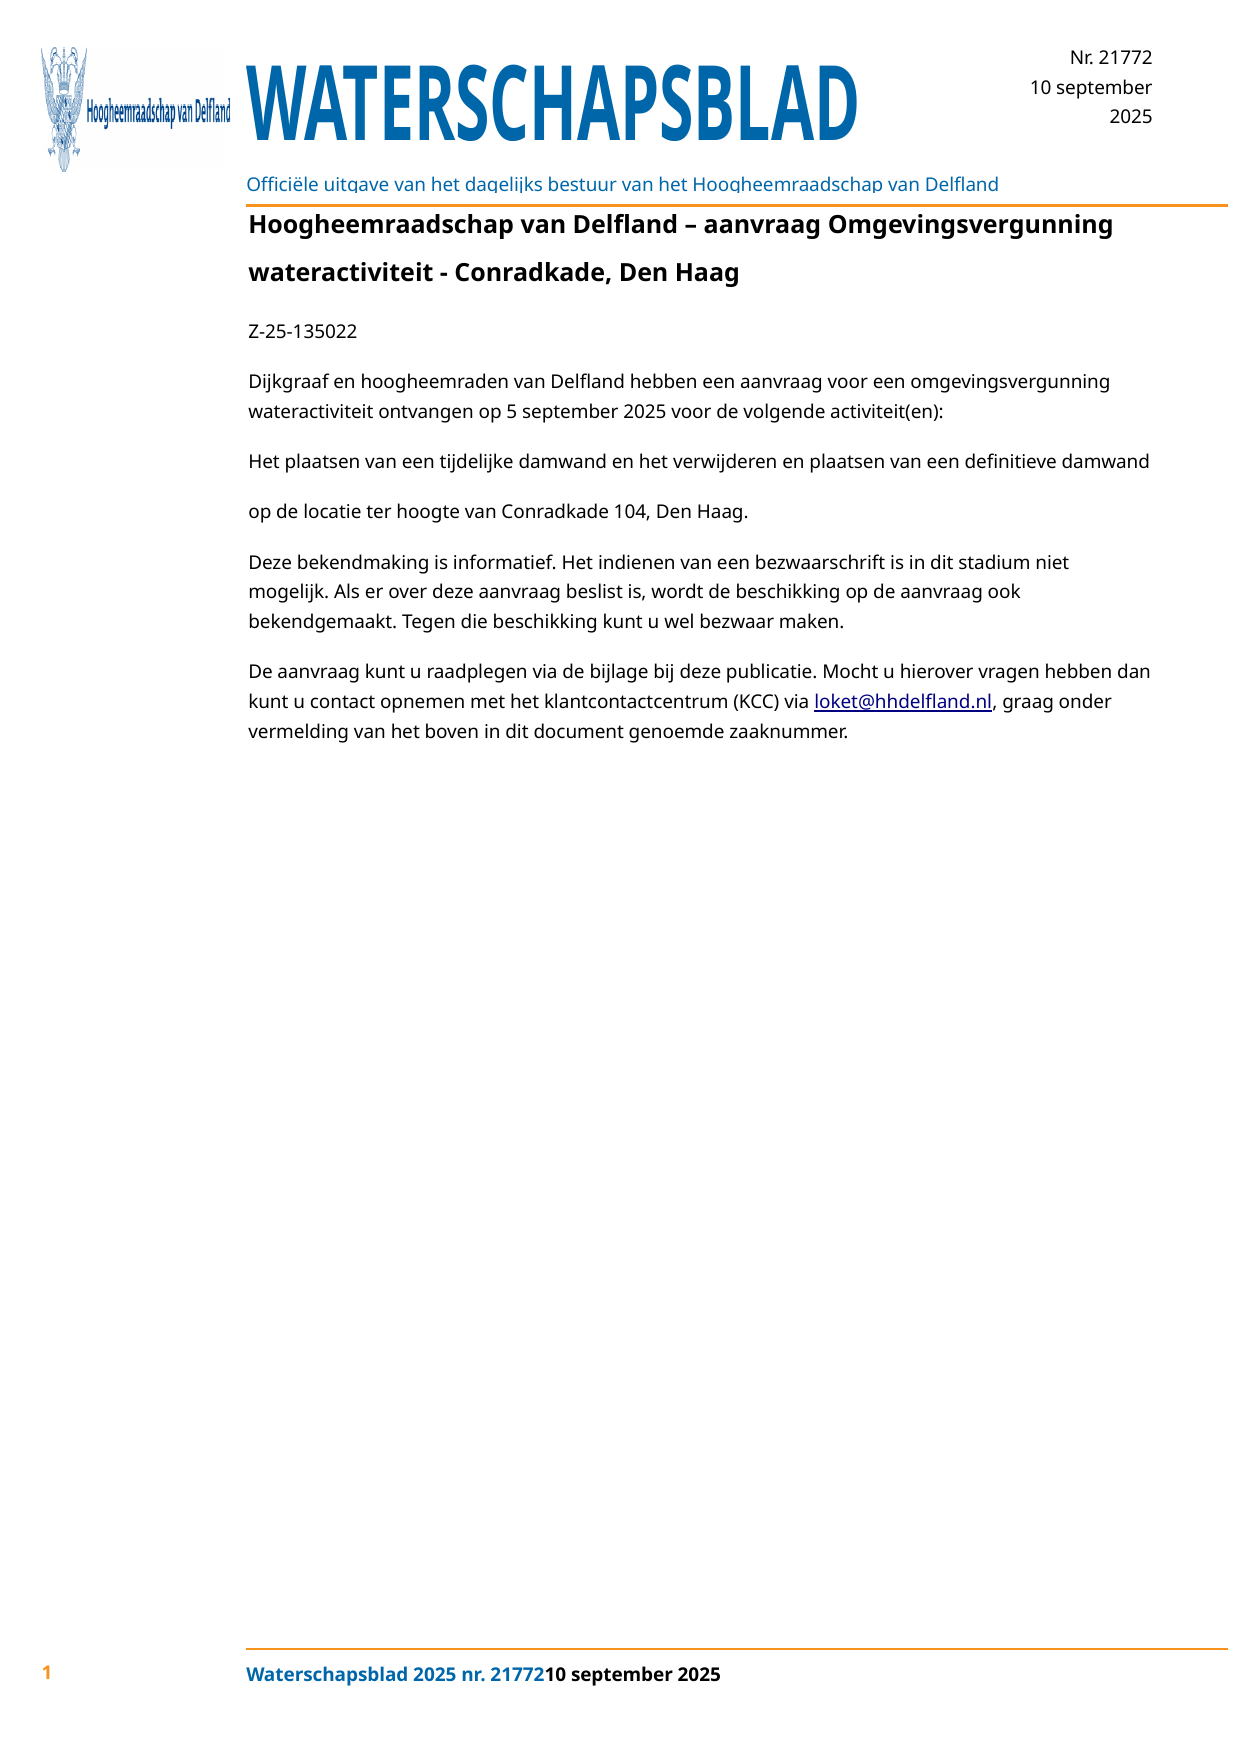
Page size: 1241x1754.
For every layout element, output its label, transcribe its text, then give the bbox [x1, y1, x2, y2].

text Het plaatsen van een tijdelijke damwand en het verwijderen en plaatsen van een definitieve damwand [248, 448, 1152, 474]
text Dijkgraaf en hoogheemraden van Delfland hebben een aanvraag voor een omgevingsvergunning wateractiviteit ontvangen op 5 september 2025 voor de volgende activiteit(en): [248, 368, 1152, 424]
text Z-25-135022 [248, 318, 1152, 344]
text Hoogheemraadschap van Delfland – aanvraag Omgevingsvergunning wateractiviteit - Conradkade, Den Haag [248, 207, 1152, 288]
text Deze bekendmaking is informatief. Het indienen van een bezwaarschrift is in dit stadium niet mogelijk. Als er over deze aanvraag beslist is, wordt de beschikking op de aanvraag ook bekendgemaakt. Tegen die beschikking kunt u wel bezwaar maken. [248, 549, 1152, 634]
picture [41, 47, 231, 172]
text De aanvraag kunt u raadplegen via de bijlage bij deze publicatie. Mocht u hierover vragen hebben dan kunt u contact opnemen met het klantcontactcentrum (KCC) via loket@hhdelfland.nl, graag onder vermelding van het boven in dit document genoemde zaaknummer. [248, 659, 1152, 744]
text op de locatie ter hoogte van Conradkade 104, Den Haag. [248, 499, 1152, 524]
